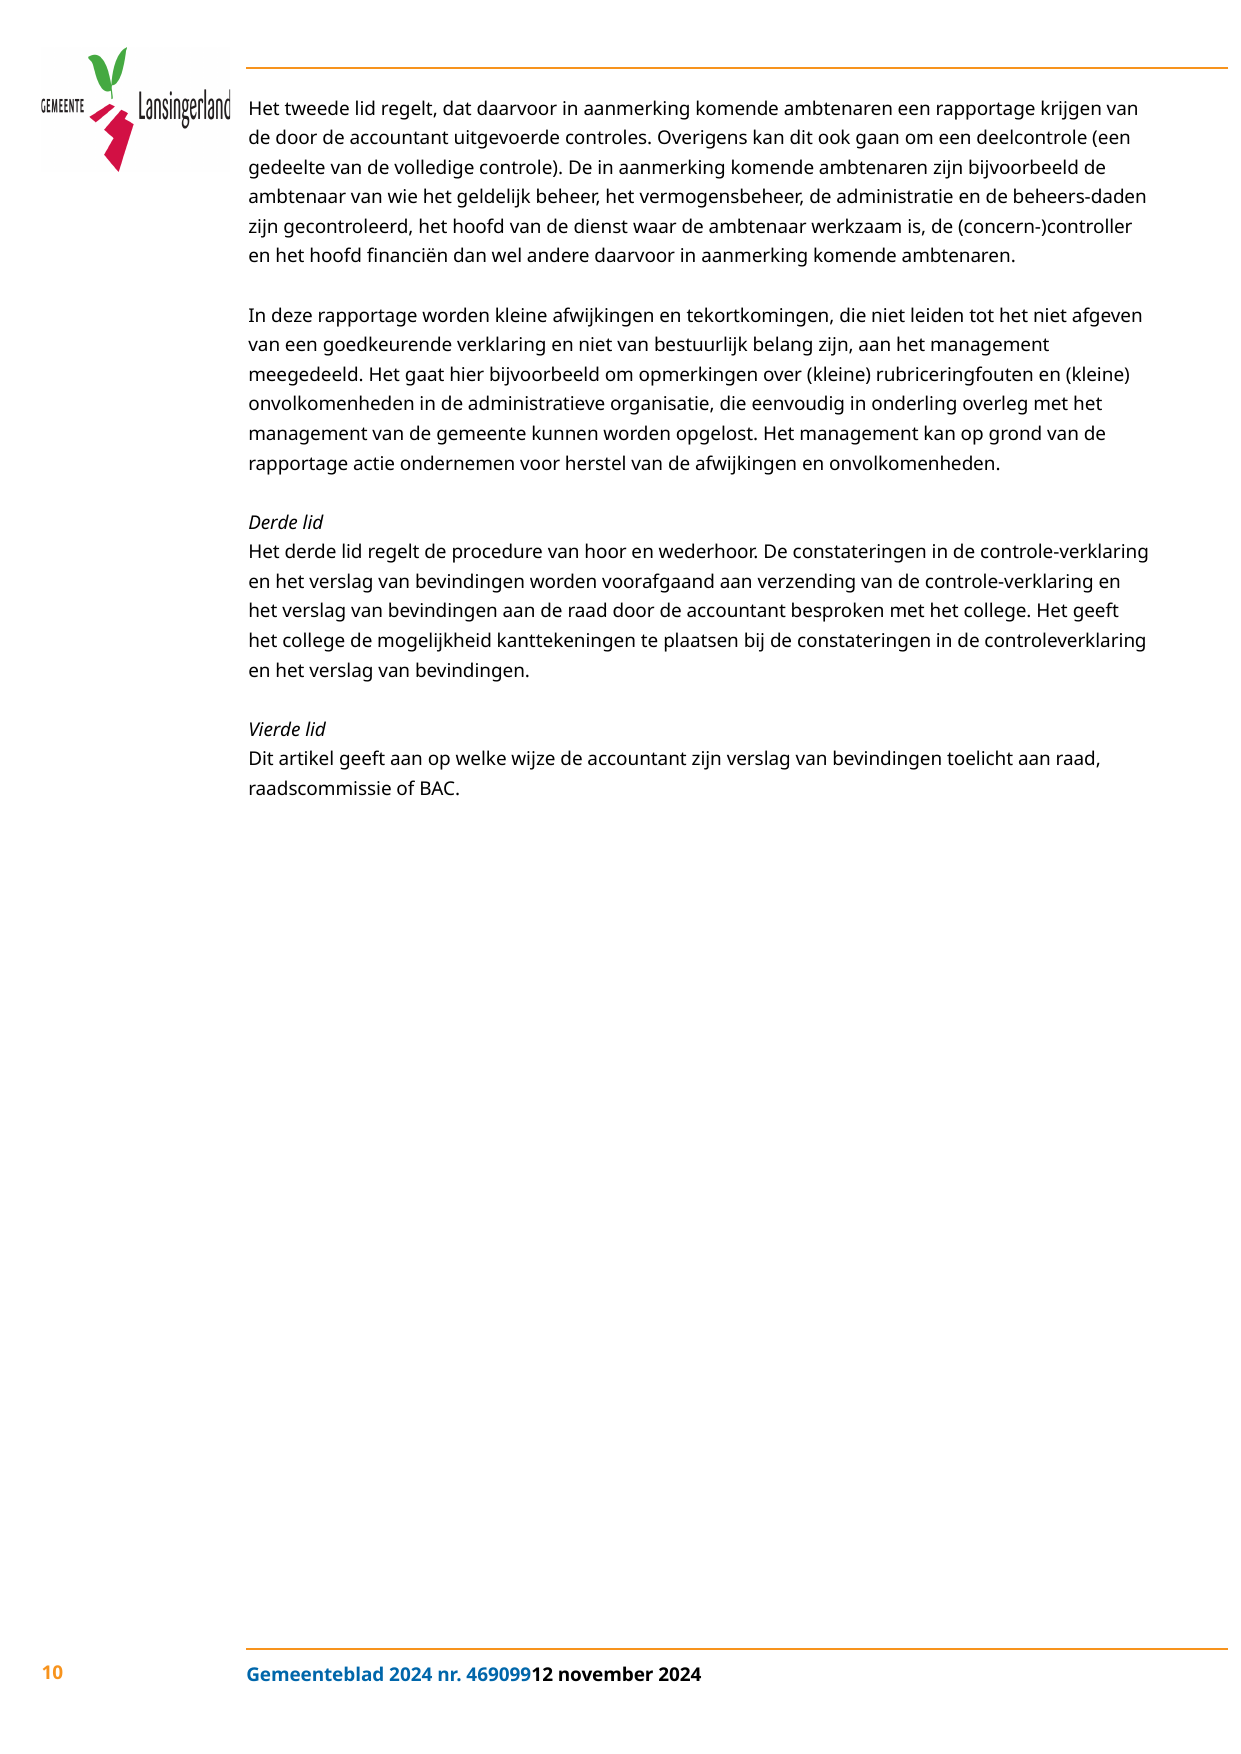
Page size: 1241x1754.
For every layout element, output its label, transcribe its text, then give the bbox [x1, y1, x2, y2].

text Vierde lid [248, 716, 1152, 742]
text Dit artikel geeft aan op welke wijze de accountant zijn verslag van bevindingen toelicht aan raad, raadscommissie of BAC. [248, 746, 1152, 801]
text Derde lid [248, 509, 1152, 535]
text Het derde lid regelt de procedure van hoor en wederhoor. De constateringen in de controle-verklaring en het verslag van bevindingen worden voorafgaand aan verzending van de controle-verklaring en het verslag van bevindingen aan de raad door de accountant besproken met het college. Het geeft het college de mogelijkheid kanttekeningen te plaatsen bij de constateringen in de controleverklaring en het verslag van bevindingen. [248, 538, 1152, 683]
picture [41, 47, 231, 172]
text Het tweede lid regelt, dat daarvoor in aanmerking komende ambtenaren een rapportage krijgen van de door de accountant uitgevoerde controles. Overigens kan dit ook gaan om een deelcontrole (een gedeelte van de volledige controle). De in aanmerking komende ambtenaren zijn bijvoorbeeld de ambtenaar van wie het geldelijk beheer, het vermogensbeheer, de administratie en de beheers-daden zijn gecontroleerd, het hoofd van de dienst waar de ambtenaar werkzaam is, de (concern-)controller en het hoofd financiën dan wel andere daarvoor in aanmerking komende ambtenaren. [248, 95, 1152, 268]
text In deze rapportage worden kleine afwijkingen en tekortkomingen, die niet leiden tot het niet afgeven van een goedkeurende verklaring en niet van bestuurlijk belang zijn, aan het management meegedeeld. Het gaat hier bijvoorbeeld om opmerkingen over (kleine) rubriceringfouten en (kleine) onvolkomenheden in de administratieve organisatie, die eenvoudig in onderling overleg met het management van de gemeente kunnen worden opgelost. Het management kan op grond van de rapportage actie ondernemen voor herstel van de afwijkingen en onvolkomenheden. [248, 302, 1152, 476]
